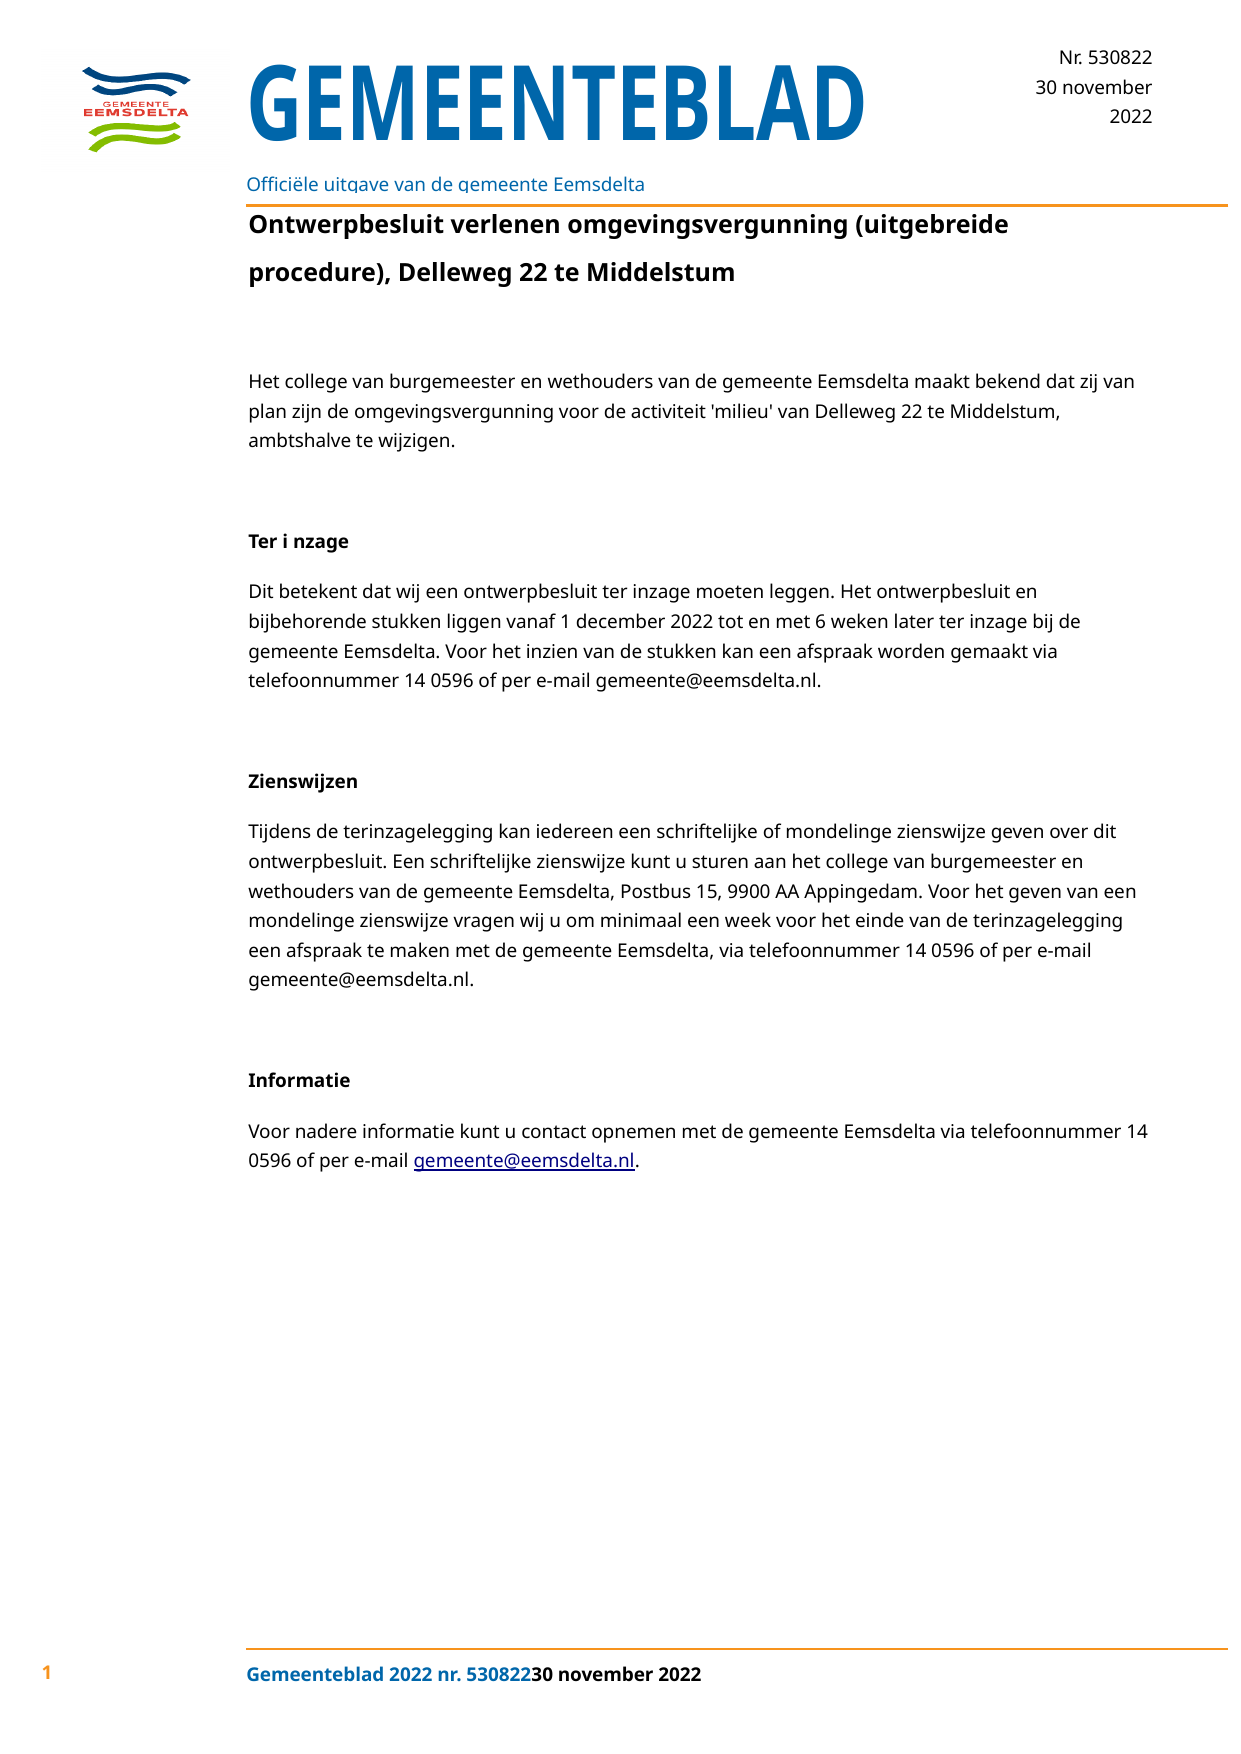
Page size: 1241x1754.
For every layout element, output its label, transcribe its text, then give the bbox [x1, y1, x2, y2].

picture [41, 47, 231, 172]
text Dit betekent dat wij een ontwerpbesluit ter inzage moeten leggen. Het ontwerpbesluit en bijbehorende stukken liggen vanaf 1 december 2022 tot en met 6 weken later ter inzage bij de gemeente Eemsdelta. Voor het inzien van de stukken kan een afspraak worden gemaakt via telefoonnummer 14 0596 of per e-mail gemeente@eemsdelta.nl. [248, 579, 1152, 693]
text Ontwerpbesluit verlenen omgevingsvergunning (uitgebreide procedure), Delleweg 22 te Middelstum [248, 207, 1152, 288]
text Tijdens de terinzagelegging kan iedereen een schriftelijke of mondelinge zienswijze geven over dit ontwerpbesluit. Een schriftelijke zienswijze kunt u sturen aan het college van burgemeester en wethouders van de gemeente Eemsdelta, Postbus 15, 9900 AA Appingedam. Voor het geven van een mondelinge zienswijze vragen wij u om minimaal een week voor het einde van de terinzagelegging een afspraak te maken met de gemeente Eemsdelta, via telefoonnummer 14 0596 of per e-mail gemeente@eemsdelta.nl. [248, 819, 1152, 992]
text Het college van burgemeester en wethouders van de gemeente Eemsdelta maakt bekend dat zij van plan zijn de omgevingsvergunning voor de activiteit 'milieu' van Delleweg 22 te Middelstum, ambtshalve te wijzigen. [248, 368, 1152, 453]
text Ter i nzage [248, 528, 1152, 554]
text Zienswijzen [248, 768, 1152, 794]
text Informatie [248, 1067, 1152, 1093]
text Voor nadere informatie kunt u contact opnemen met de gemeente Eemsdelta via telefoonnummer 14 0596 of per e-mail gemeente@eemsdelta.nl. [248, 1118, 1152, 1173]
